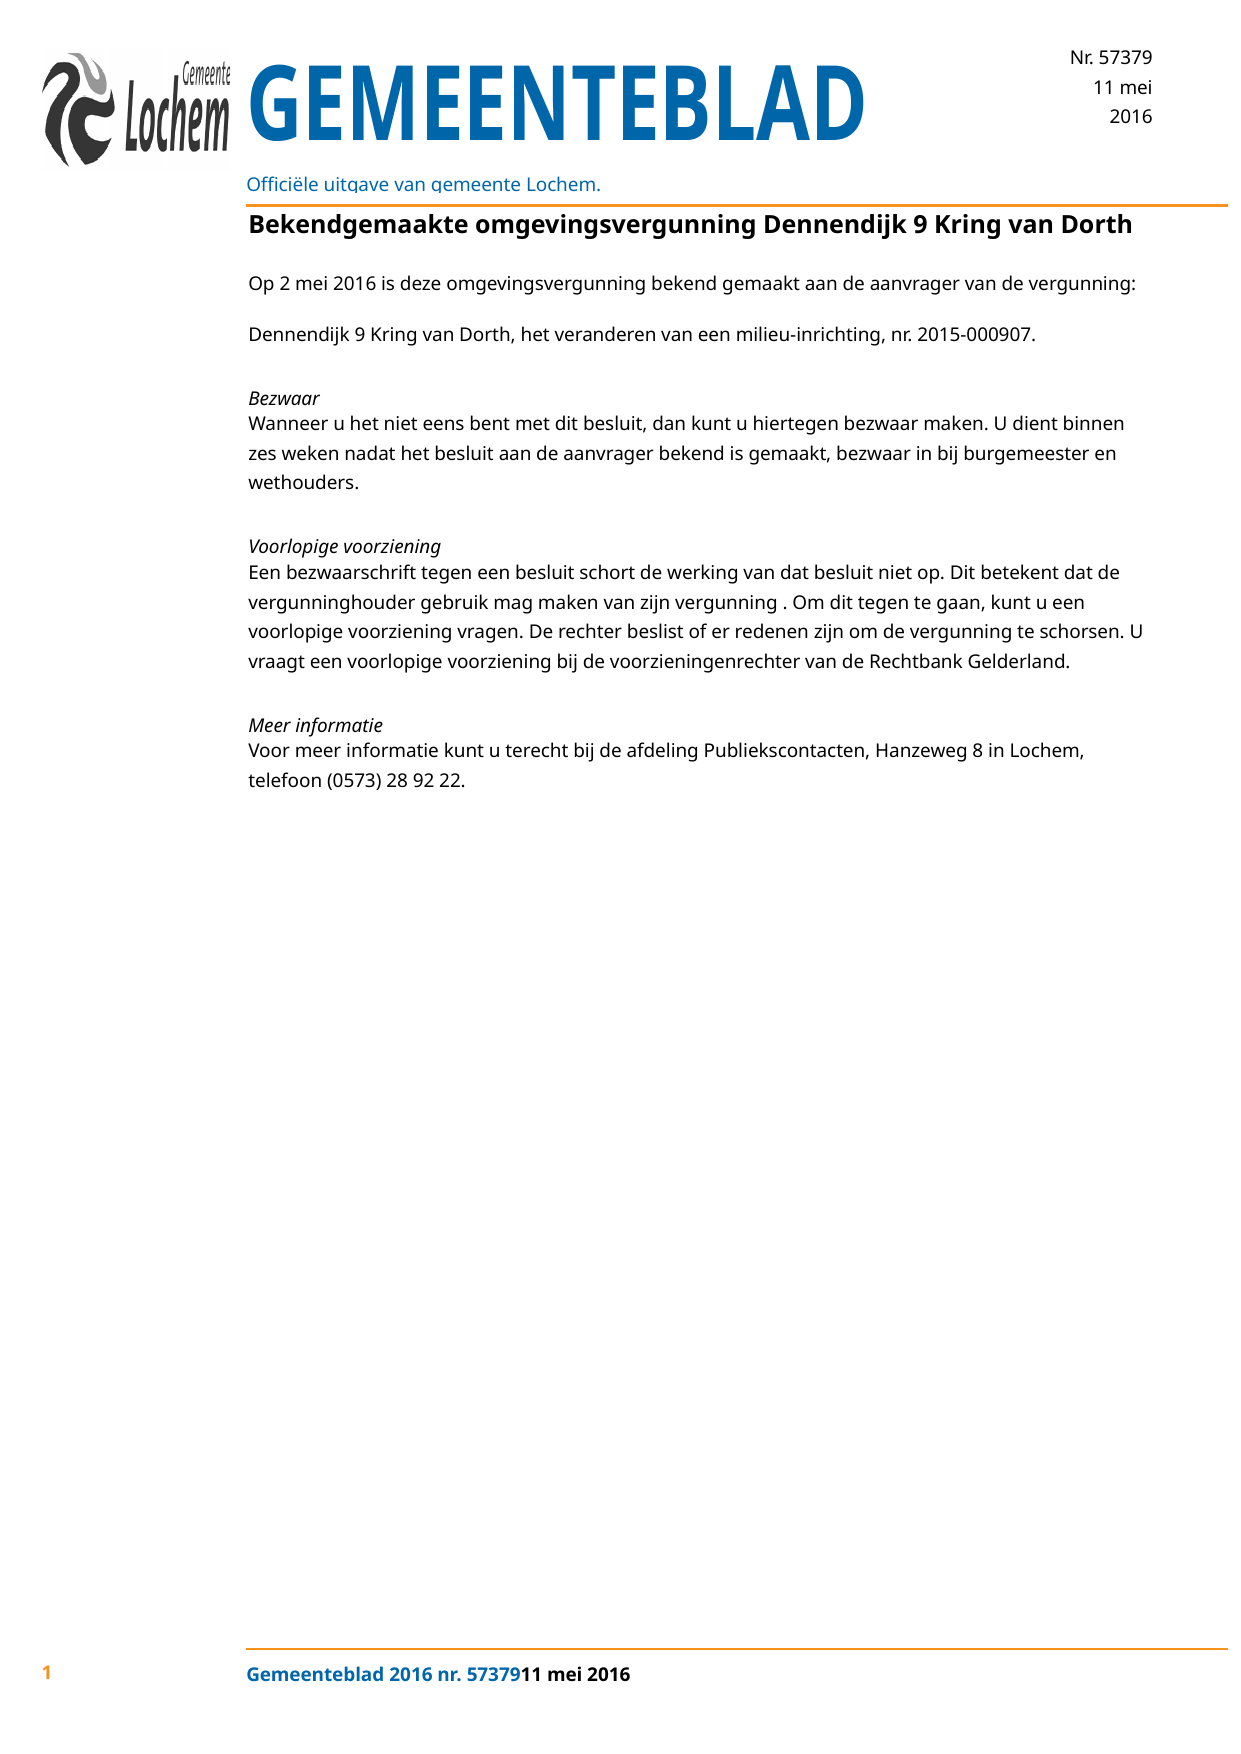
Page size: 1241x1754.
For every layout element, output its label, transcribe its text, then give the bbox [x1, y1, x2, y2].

text Bezwaar [248, 385, 1152, 410]
text Op 2 mei 2016 is deze omgevingsvergunning bekend gemaakt aan de aanvrager van de vergunning: [248, 270, 1152, 296]
text Voor meer informatie kunt u terecht bij de afdeling Publiekscontacten, Hanzeweg 8 in Lochem, telefoon (0573) 28 92 22. [248, 738, 1152, 793]
text Meer informatie [248, 712, 1152, 738]
text Een bezwaarschrift tegen een besluit schort de werking van dat besluit niet op. Dit betekent dat de vergunninghouder gebruik mag maken van zijn vergunning . Om dit tegen te gaan, kunt u een voorlopige voorziening vragen. De rechter beslist of er redenen zijn om de vergunning te schorsen. U vraagt een voorlopige voorziening bij de voorzieningenrechter van de Rechtbank Gelderland. [248, 559, 1152, 674]
text Voorlopige voorziening [248, 533, 1152, 559]
text Bekendgemaakte omgevingsvergunning Dennendijk 9 Kring van Dorth [248, 207, 1152, 241]
picture [41, 47, 231, 172]
text Wanneer u het niet eens bent met dit besluit, dan kunt u hiertegen bezwaar maken. U dient binnen zes weken nadat het besluit aan de aanvrager bekend is gemaakt, bezwaar in bij burgemeester en wethouders. [248, 410, 1152, 495]
text Dennendijk 9 Kring van Dorth, het veranderen van een milieu-inrichting, nr. 2015-000907. [248, 321, 1152, 346]
